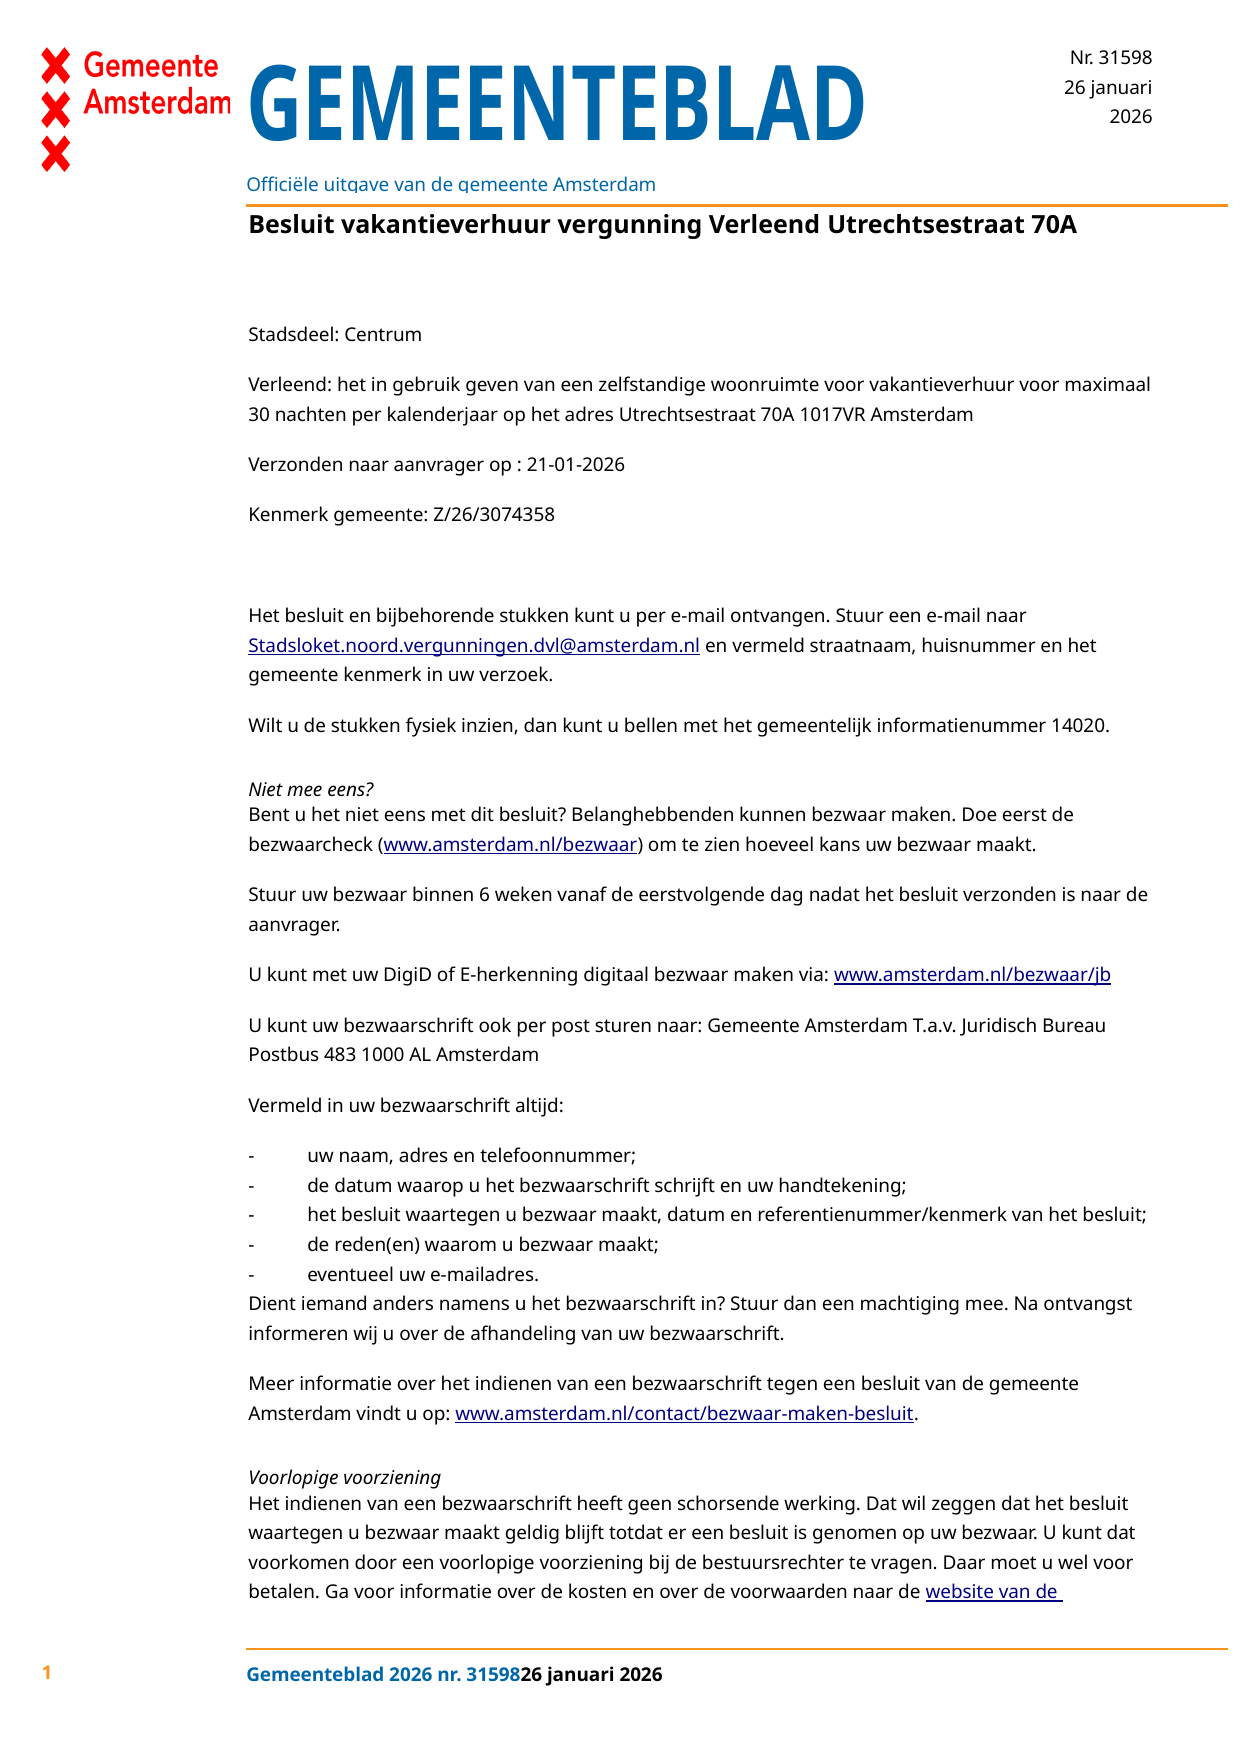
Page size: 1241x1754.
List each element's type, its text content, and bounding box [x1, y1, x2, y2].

text Verleend: het in gebruik geven van een zelfstandige woonruimte voor vakantieverhuur voor maximaal 30 nachten per kalenderjaar op het adres Utrechtsestraat 70A 1017VR Amsterdam [248, 371, 1152, 426]
text Vermeld in uw bezwaarschrift altijd: [248, 1092, 1152, 1118]
text Verzonden naar aanvrager op : 21-01-2026 [248, 451, 1152, 477]
text Besluit vakantieverhuur vergunning Verleend Utrechtsestraat 70A [248, 207, 1152, 241]
text Het indienen van een bezwaarschrift heeft geen schorsende werking. Dat wil zeggen dat het besluit waartegen u bezwaar maakt geldig blijft totdat er een besluit is genomen op uw bezwaar. U kunt dat voorkomen door een voorlopige voorziening bij de bestuursrechter te vragen. Daar moet u wel voor betalen. Ga voor informatie over de kosten en over de voorwaarden naar de website van de [248, 1490, 1152, 1604]
list de reden(en) waarom u bezwaar maakt; [248, 1231, 1152, 1257]
text Voorlopige voorziening [248, 1464, 1152, 1490]
list de datum waarop u het bezwaarschrift schrijft en uw handtekening; [248, 1172, 1152, 1198]
text Dient iemand anders namens u het bezwaarschrift in? Stuur dan een machtiging mee. Na ontvangst informeren wij u over de afhandeling van uw bezwaarschrift. [248, 1290, 1152, 1346]
text U kunt uw bezwaarschrift ook per post sturen naar: Gemeente Amsterdam T.a.v. Juridisch Bureau Postbus 483 1000 AL Amsterdam [248, 1012, 1152, 1067]
list uw naam, adres en telefoonnummer; [248, 1142, 1152, 1168]
text U kunt met uw DigiD of E-herkenning digitaal bezwaar maken via: www.amsterdam.nl/bezwaar/jb [248, 962, 1152, 987]
text Stuur uw bezwaar binnen 6 weken vanaf de eerstvolgende dag nadat het besluit verzonden is naar de aanvrager. [248, 882, 1152, 937]
text Het besluit en bijbehorende stukken kunt u per e-mail ontvangen. Stuur een e-mail naar Stadsloket.noord.vergunningen.dvl@amsterdam.nl en vermeld straatnaam, huisnummer en het gemeente kenmerk in uw verzoek. [248, 602, 1152, 687]
list eventueel uw e-mailadres. [248, 1261, 1152, 1287]
text Wilt u de stukken fysiek inzien, dan kunt u bellen met het gemeentelijk informatienummer 14020. [248, 712, 1152, 738]
text Niet mee eens? [248, 776, 1152, 802]
picture [41, 47, 231, 172]
text Bent u het niet eens met dit besluit? Belanghebbenden kunnen bezwaar maken. Doe eerst de bezwaarcheck (www.amsterdam.nl/bezwaar) om te zien hoeveel kans uw bezwaar maakt. [248, 802, 1152, 857]
list het besluit waartegen u bezwaar maakt, datum en referentienummer/kenmerk van het besluit; [248, 1202, 1152, 1227]
text Kenmerk gemeente: Z/26/3074358 [248, 502, 1152, 527]
text Stadsdeel: Centrum [248, 321, 1152, 346]
text Meer informatie over het indienen van een bezwaarschrift tegen een besluit van de gemeente Amsterdam vindt u op: www.amsterdam.nl/contact/bezwaar-maken-besluit. [248, 1370, 1152, 1426]
